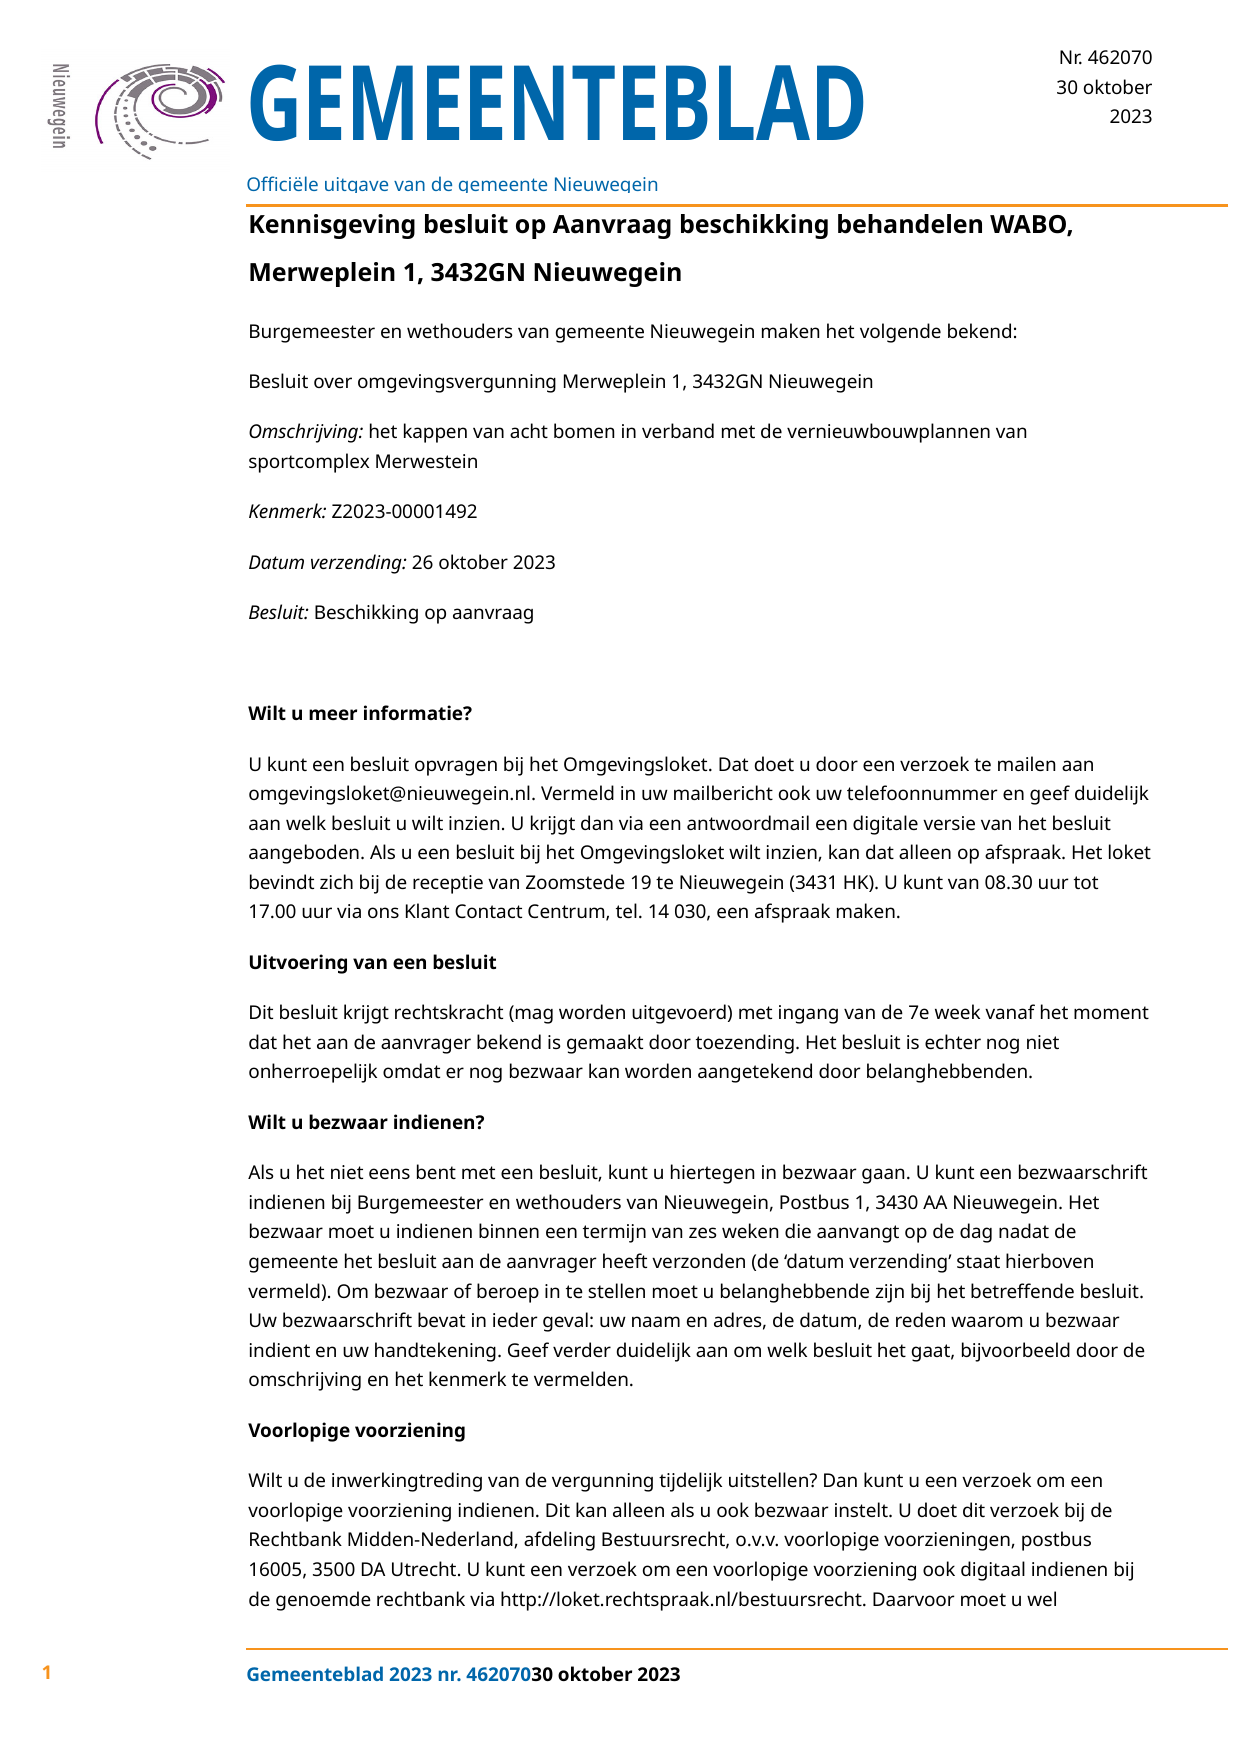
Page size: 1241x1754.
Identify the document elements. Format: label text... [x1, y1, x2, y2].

picture [41, 47, 231, 172]
text U kunt een besluit opvragen bij het Omgevingsloket. Dat doet u door een verzoek te mailen aan omgevingsloket@nieuwegein.nl. Vermeld in uw mailbericht ook uw telefoonnummer en geef duidelijk aan welk besluit u wilt inzien. U krijgt dan via een antwoordmail een digitale versie van het besluit aangeboden. Als u een besluit bij het Omgevingsloket wilt inzien, kan dat alleen op afspraak. Het loket bevindt zich bij de receptie van Zoomstede 19 te Nieuwegein (3431 HK). U kunt van 08.30 uur tot 17.00 uur via ons Klant Contact Centrum, tel. 14 030, een afspraak maken. [248, 751, 1152, 924]
text Uitvoering van een besluit [248, 949, 1152, 975]
text Als u het niet eens bent met een besluit, kunt u hiertegen in bezwaar gaan. U kunt een bezwaarschrift indienen bij Burgemeester en wethouders van Nieuwegein, Postbus 1, 3430 AA Nieuwegein. Het bezwaar moet u indienen binnen een termijn van zes weken die aanvangt op de dag nadat de gemeente het besluit aan de aanvrager heeft verzonden (de ‘datum verzending’ staat hierboven vermeld). Om bezwaar of beroep in te stellen moet u belanghebbende zijn bij het betreffende besluit. Uw bezwaarschrift bevat in ieder geval: uw naam en adres, de datum, de reden waarom u bezwaar indient en uw handtekening. Geef verder duidelijk aan om welk besluit het gaat, bijvoorbeeld door de omschrijving en het kenmerk te vermelden. [248, 1159, 1152, 1392]
text Wilt u de inwerkingtreding van de vergunning tijdelijk uitstellen? Dan kunt u een verzoek om een voorlopige voorziening indienen. Dit kan alleen als u ook bezwaar instelt. U doet dit verzoek bij de Rechtbank Midden-Nederland, afdeling Bestuursrecht, o.v.v. voorlopige voorzieningen, postbus 16005, 3500 DA Utrecht. U kunt een verzoek om een voorlopige voorziening ook digitaal indienen bij de genoemde rechtbank via http://loket.rechtspraak.nl/bestuursrecht. Daarvoor moet u wel [248, 1467, 1152, 1612]
text Wilt u meer informatie? [248, 700, 1152, 726]
text Voorlopige voorziening [248, 1417, 1152, 1443]
text Dit besluit krijgt rechtskracht (mag worden uitgevoerd) met ingang van de 7e week vanaf het moment dat het aan de aanvrager bekend is gemaakt door toezending. Het besluit is echter nog niet onherroepelijk omdat er nog bezwaar kan worden aangetekend door belanghebbenden. [248, 999, 1152, 1084]
text Besluit over omgevingsvergunning Merweplein 1, 3432GN Nieuwegein [248, 368, 1152, 394]
text Besluit: Beschikking op aanvraag [248, 599, 1152, 625]
text Datum verzending: 26 oktober 2023 [248, 549, 1152, 575]
text Kennisgeving besluit op Aanvraag beschikking behandelen WABO, Merweplein 1, 3432GN Nieuwegein [248, 207, 1152, 288]
text Kenmerk: Z2023-00001492 [248, 499, 1152, 524]
text Omschrijving: het kappen van acht bomen in verband met de vernieuwbouwplannen van sportcomplex Merwestein [248, 419, 1152, 474]
text Burgemeester en wethouders van gemeente Nieuwegein maken het volgende bekend: [248, 318, 1152, 344]
text Wilt u bezwaar indienen? [248, 1109, 1152, 1135]
